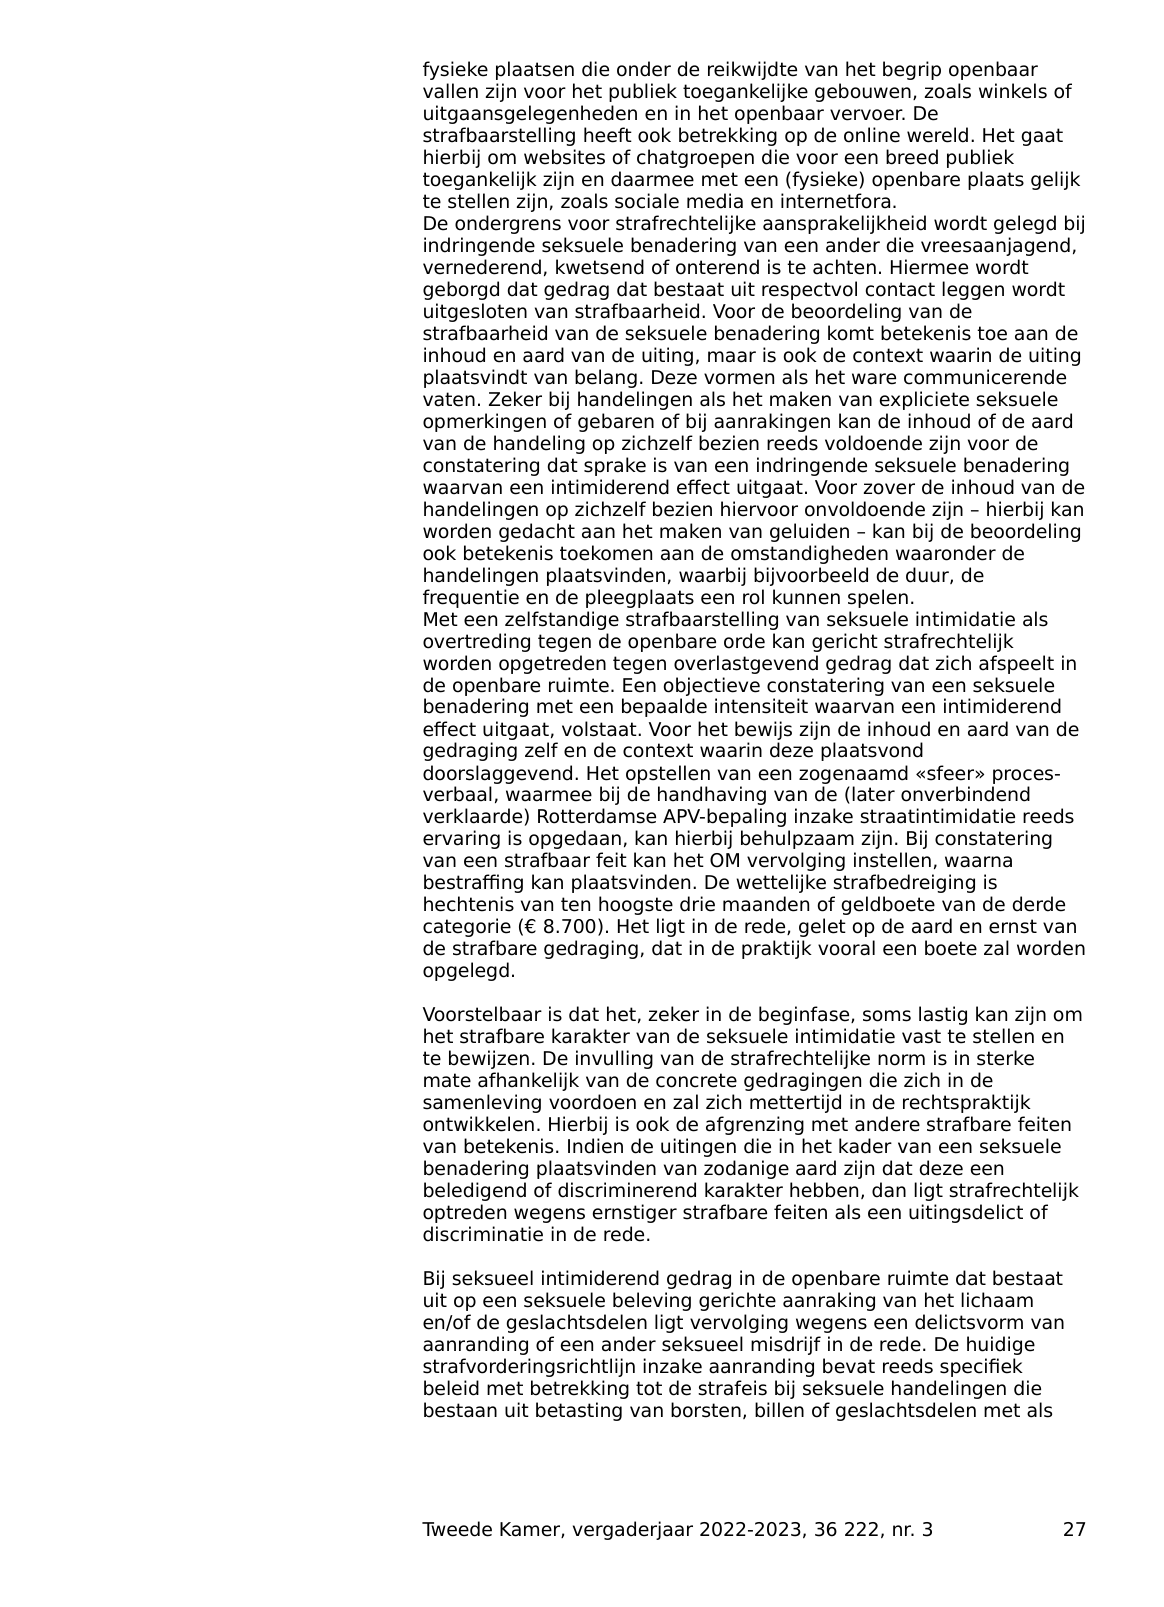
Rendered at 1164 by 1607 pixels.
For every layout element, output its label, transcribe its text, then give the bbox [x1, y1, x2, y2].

text De ondergrens voor strafrechtelijke aansprakelijkheid wordt gelegd bij indringende seksuele benadering van een ander die vreesaanjagend, vernederend, kwetsend of onterend is te achten. Hiermee wordt geborgd dat gedrag dat bestaat uit respectvol contact leggen wordt uitgesloten van strafbaarheid. Voor de beoordeling van de strafbaarheid van de seksuele benadering komt betekenis toe aan de inhoud en aard van de uiting, maar is ook de context waarin de uiting plaatsvindt van belang. Deze vormen als het ware communicerende vaten. Zeker bij handelingen als het maken van expliciete seksuele opmerkingen of gebaren of bij aanrakingen kan de inhoud of de aard van de handeling op zichzelf bezien reeds voldoende zijn voor de constatering dat sprake is van een indringende seksuele benadering waarvan een intimiderend effect uitgaat. Voor zover de inhoud van de handelingen op zichzelf bezien hiervoor onvoldoende zijn – hierbij kan worden gedacht aan het maken van geluiden – kan bij de beoordeling ook betekenis toekomen aan de omstandigheden waaronder de handelingen plaatsvinden, waarbij bijvoorbeeld de duur, de frequentie en de pleegplaats een rol kunnen spelen. [422, 213, 1087, 608]
text fysieke plaatsen die onder de reikwijdte van het begrip openbaar vallen zijn voor het publiek toegankelijke gebouwen, zoals winkels of uitgaansgelegenheden en in het openbaar vervoer. De strafbaarstelling heeft ook betrekking op de online wereld. Het gaat hierbij om websites of chatgroepen die voor een breed publiek toegankelijk zijn en daarmee met een (fysieke) openbare plaats gelijk te stellen zijn, zoals sociale media en internetfora. [422, 59, 1087, 213]
text Bij seksueel intimiderend gedrag in de openbare ruimte dat bestaat uit op een seksuele beleving gerichte aanraking van het lichaam en/of de geslachtsdelen ligt vervolging wegens een delictsvorm van aanranding of een ander seksueel misdrijf in de rede. De huidige strafvorderingsrichtlijn inzake aanranding bevat reeds specifiek beleid met betrekking tot de strafeis bij seksuele handelingen die bestaan uit betasting van borsten, billen of geslachtsdelen met als [422, 1268, 1087, 1422]
text Met een zelfstandige strafbaarstelling van seksuele intimidatie als overtreding tegen de openbare orde kan gericht strafrechtelijk worden opgetreden tegen overlastgevend gedrag dat zich afspeelt in de openbare ruimte. Een objectieve constatering van een seksuele benadering met een bepaalde intensiteit waarvan een intimiderend effect uitgaat, volstaat. Voor het bewijs zijn de inhoud en aard van de gedraging zelf en de context waarin deze plaatsvond doorslaggevend. Het opstellen van een zogenaamd «sfeer» proces-verbaal, waarmee bij de handhaving van de (later onverbindend verklaarde) Rotterdamse APV-bepaling inzake straatintimidatie reeds ervaring is opgedaan, kan hierbij behulpzaam zijn. Bij constatering van een strafbaar feit kan het OM vervolging instellen, waarna bestraffing kan plaatsvinden. De wettelijke strafbedreiging is hechtenis van ten hoogste drie maanden of geldboete van de derde categorie (€ 8.700). Het ligt in de rede, gelet op de aard en ernst van de strafbare gedraging, dat in de praktijk vooral een boete zal worden opgelegd. [422, 608, 1087, 982]
text Voorstelbaar is dat het, zeker in de beginfase, soms lastig kan zijn om het strafbare karakter van de seksuele intimidatie vast te stellen en te bewijzen. De invulling van de strafrechtelijke norm is in sterke mate afhankelijk van de concrete gedragingen die zich in de samenleving voordoen en zal zich mettertijd in de rechtspraktijk ontwikkelen. Hierbij is ook de afgrenzing met andere strafbare feiten van betekenis. Indien de uitingen die in het kader van een seksuele benadering plaatsvinden van zodanige aard zijn dat deze een beledigend of discriminerend karakter hebben, dan ligt strafrechtelijk optreden wegens ernstiger strafbare feiten als een uitingsdelict of discriminatie in de rede. [422, 1004, 1087, 1246]
